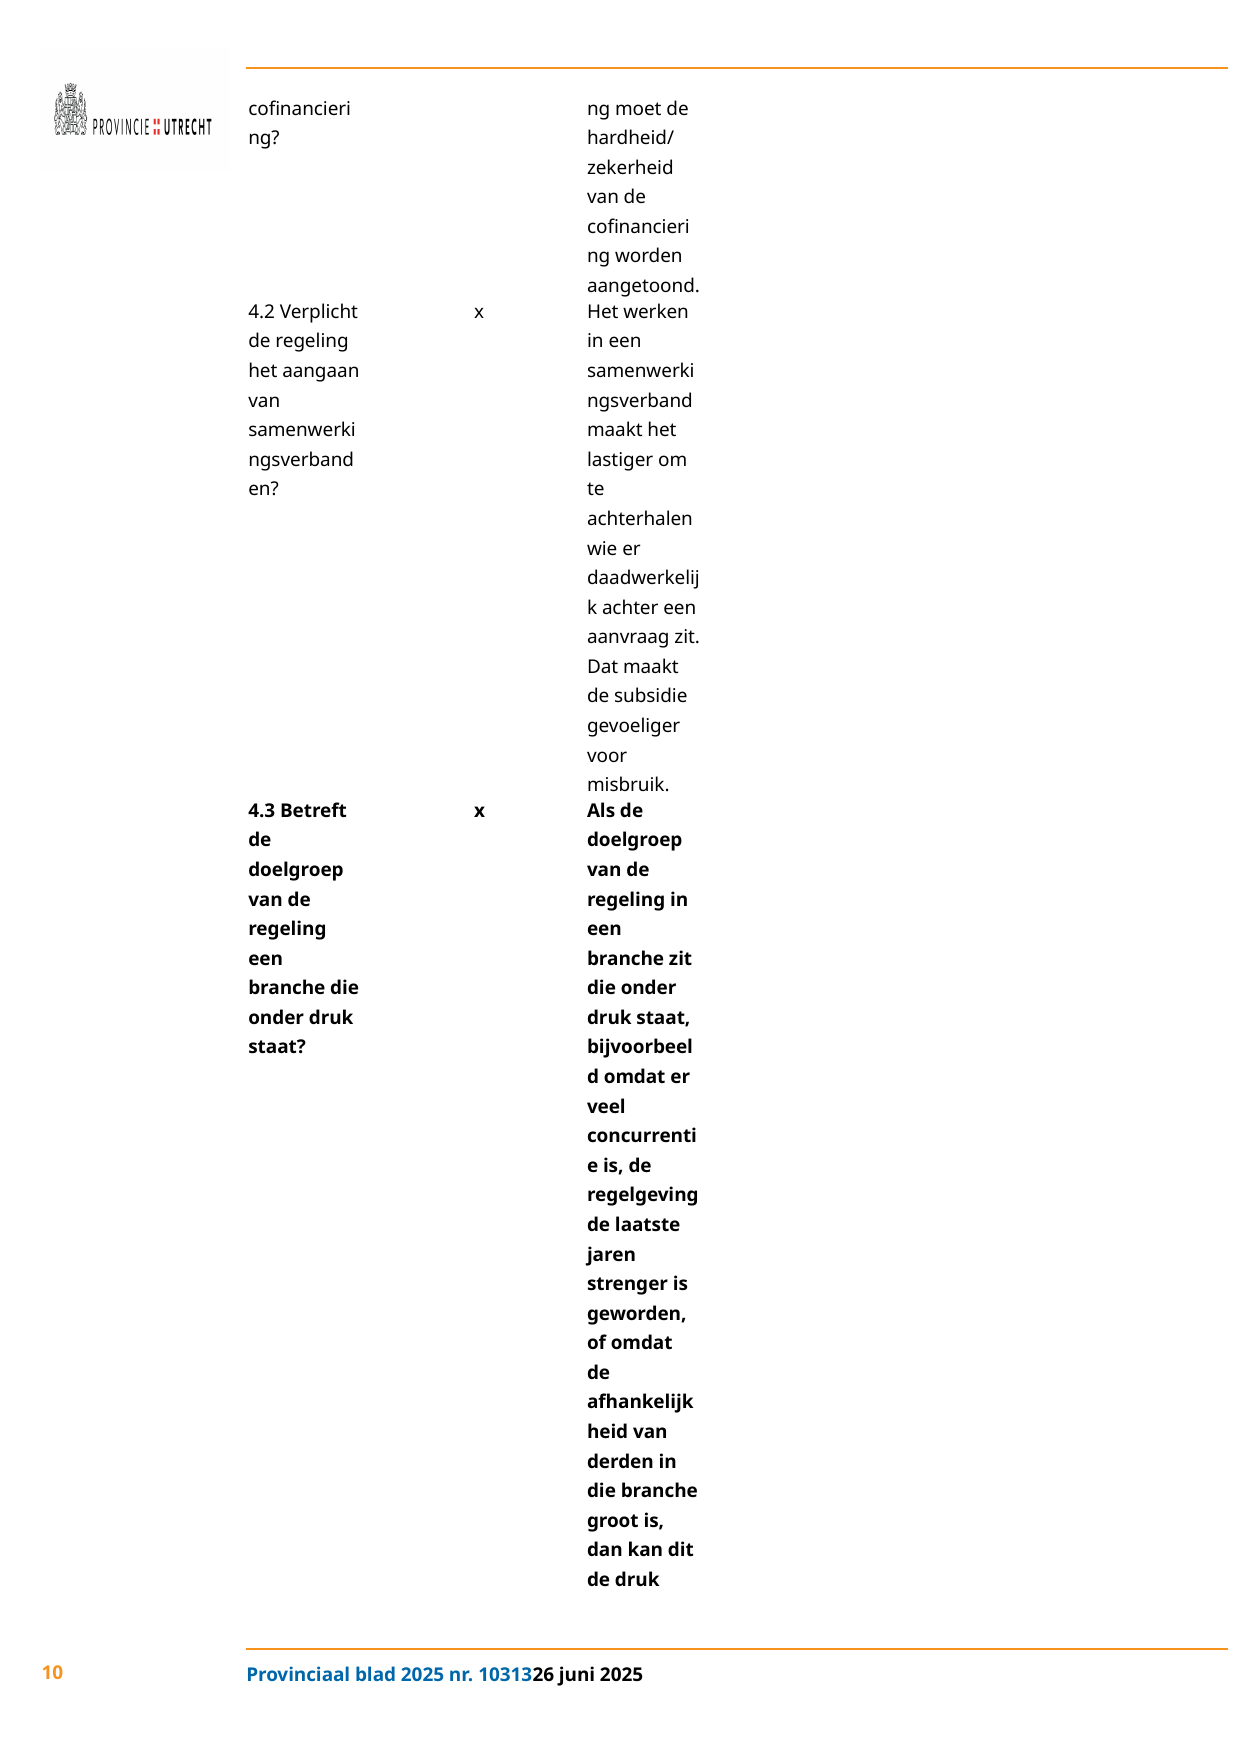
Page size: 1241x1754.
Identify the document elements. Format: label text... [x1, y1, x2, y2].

table_cell [700, 797, 926, 1592]
table_cell ng moet de hardheid/ zekerheid van de cofinanciering worden aangetoond. [587, 95, 700, 298]
table_cell x [474, 298, 587, 797]
picture [41, 47, 231, 172]
table_cell [361, 797, 474, 1592]
table_cell Als de doelgroep van de regeling in een branche zit die onder druk staat, bijvoorbeeld omdat er veel concurrentie is, de regelgeving de laatste jaren strenger is geworden, of omdat de afhankelijkheid van derden in die branche groot is, dan kan dit de druk [587, 797, 700, 1592]
table_cell [361, 95, 474, 298]
table_cell cofinanciering? [248, 95, 361, 298]
table_cell 4.2 Verplicht de regeling het aangaan van samenwerkingsverbanden? [248, 298, 361, 797]
table_cell [474, 95, 587, 298]
table_cell [700, 95, 926, 298]
table_cell Het werken in een samenwerkingsverband maakt het lastiger om te achterhalen wie er daadwerkelijk achter een aanvraag zit. Dat maakt de subsidie gevoeliger voor misbruik. [587, 298, 700, 797]
table_cell 4.3 Betreft de doelgroep van de regeling een branche die onder druk staat? [248, 797, 361, 1592]
table_cell x [474, 797, 587, 1592]
table_cell [361, 298, 474, 797]
table_cell [700, 298, 926, 797]
